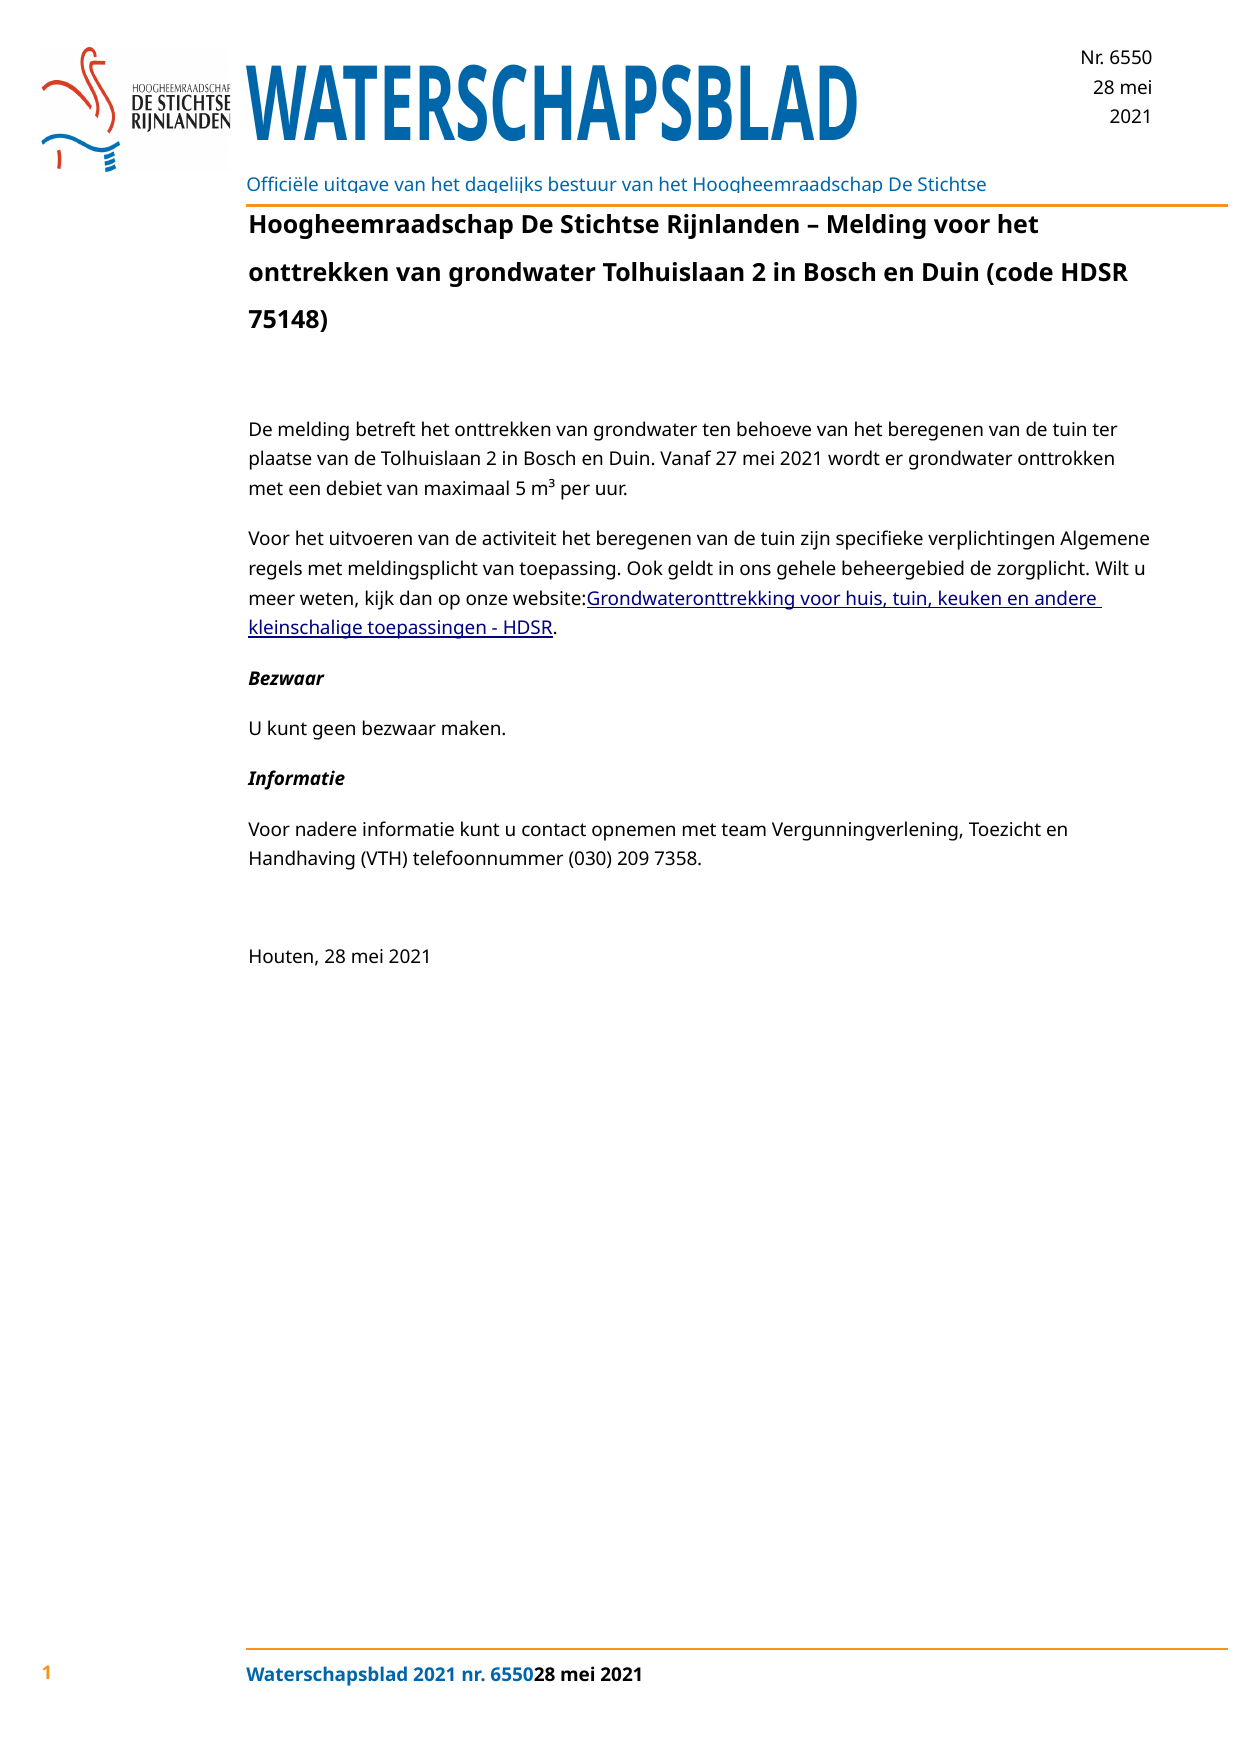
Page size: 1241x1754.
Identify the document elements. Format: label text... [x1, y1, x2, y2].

picture [41, 47, 231, 172]
text De melding betreft het onttrekken van grondwater ten behoeve van het beregenen van de tuin ter plaatse van de Tolhuislaan 2 in Bosch en Duin. Vanaf 27 mei 2021 wordt er grondwater onttrokken met een debiet van maximaal 5 m³ per uur. [248, 416, 1152, 501]
text Informatie [248, 766, 1152, 791]
text Voor het uitvoeren van de activiteit het beregenen van de tuin zijn specifieke verplichtingen Algemene regels met meldingsplicht van toepassing. Ook geldt in ons gehele beheergebied de zorgplicht. Wilt u meer weten, kijk dan op onze website:Grondwateronttrekking voor huis, tuin, keuken en andere kleinschalige toepassingen - HDSR. [248, 526, 1152, 640]
text Voor nadere informatie kunt u contact opnemen met team Vergunningverlening, Toezicht en Handhaving (VTH) telefoonnummer (030) 209 7358. [248, 816, 1152, 871]
text Hoogheemraadschap De Stichtse Rijnlanden – Melding voor het onttrekken van grondwater Tolhuislaan 2 in Bosch en Duin (code HDSR 75148) [248, 207, 1152, 336]
text U kunt geen bezwaar maken. [248, 715, 1152, 741]
text Bezwaar [248, 665, 1152, 690]
text Houten, 28 mei 2021 [248, 944, 1152, 969]
